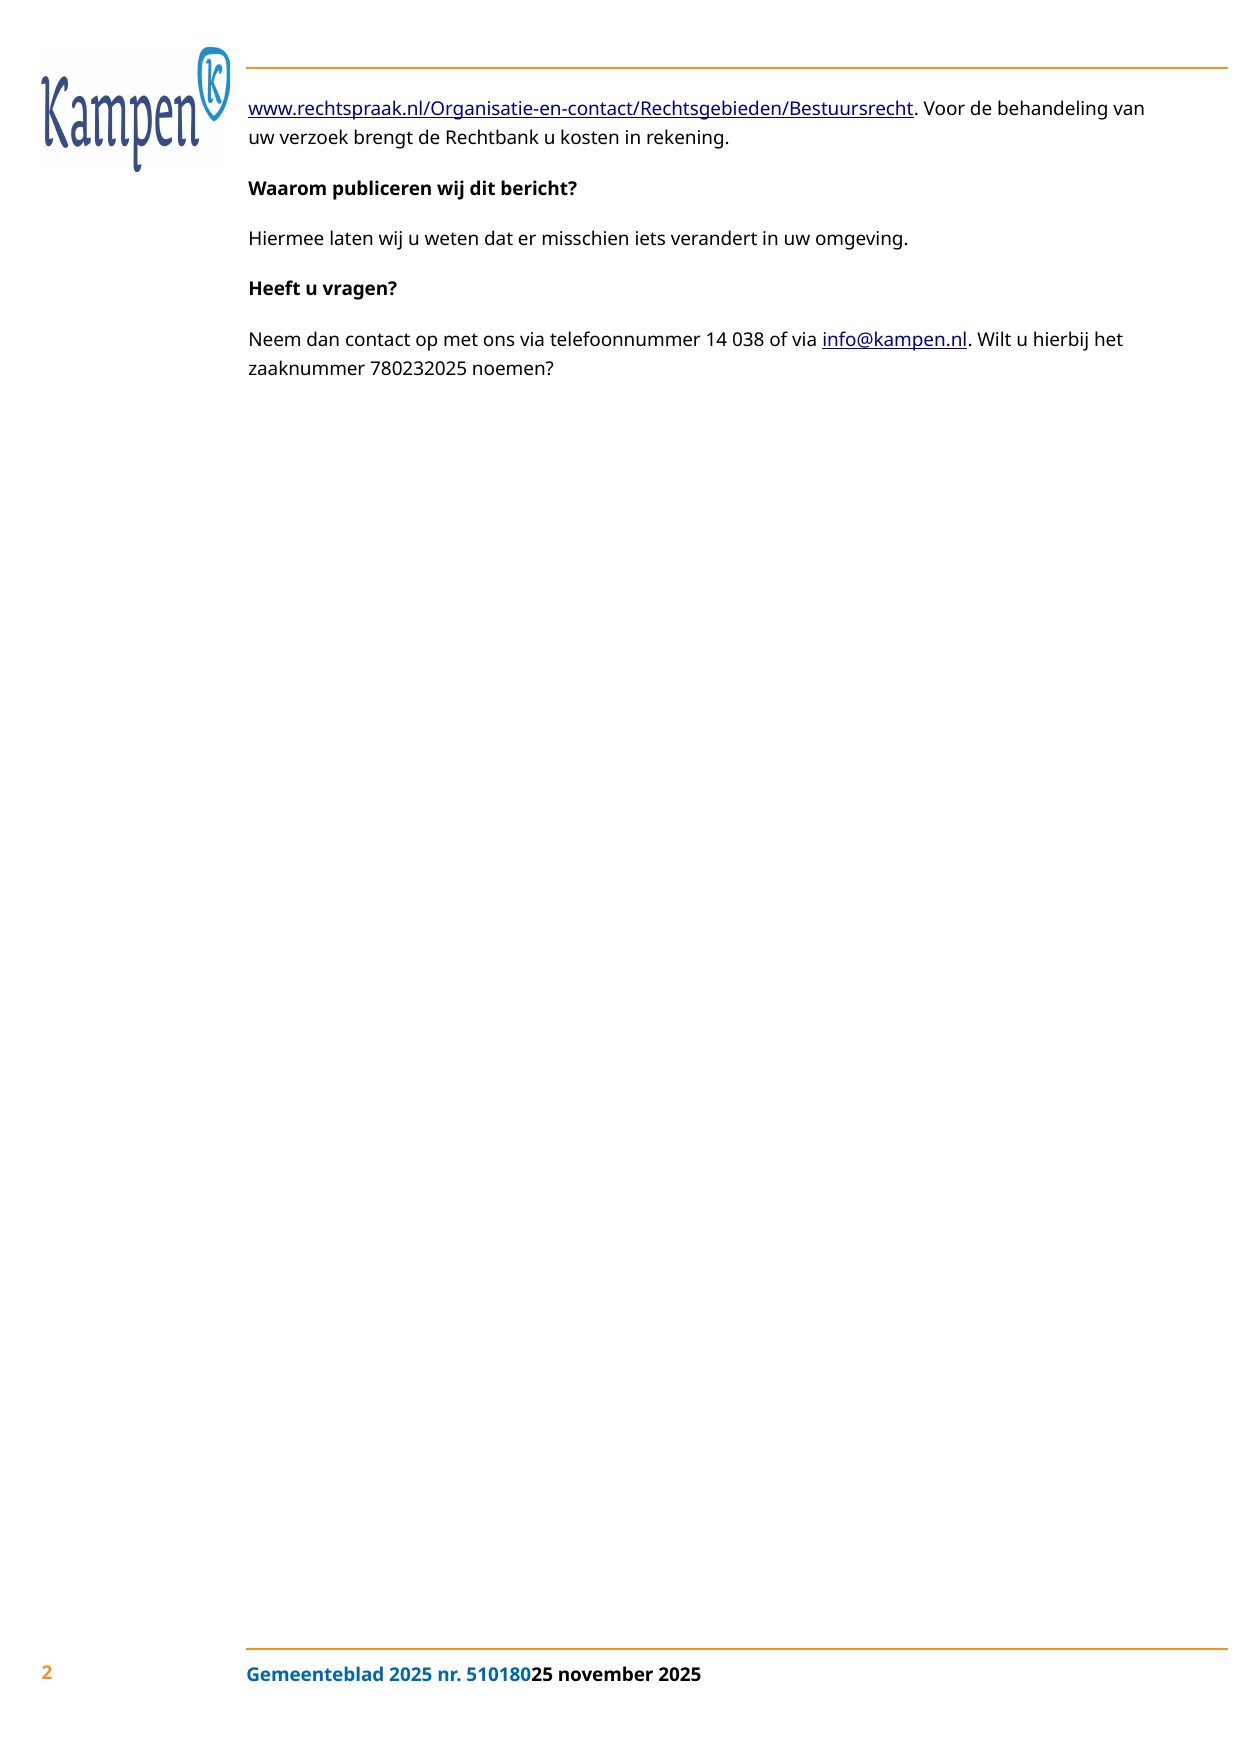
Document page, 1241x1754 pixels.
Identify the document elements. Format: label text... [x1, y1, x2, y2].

text Heeft u vragen? [248, 276, 1152, 301]
picture [41, 47, 231, 172]
text www.rechtspraak.nl/Organisatie-en-contact/Rechtsgebieden/Bestuursrecht. Voor de behandeling van uw verzoek brengt de Rechtbank u kosten in rekening. [248, 95, 1152, 150]
text Hiermee laten wij u weten dat er misschien iets verandert in uw omgeving. [248, 225, 1152, 251]
text Neem dan contact op met ons via telefoonnummer 14 038 of via info@kampen.nl. Wilt u hierbij het zaaknummer 780232025 noemen? [248, 326, 1152, 381]
text Waarom publiceren wij dit bericht? [248, 175, 1152, 201]
